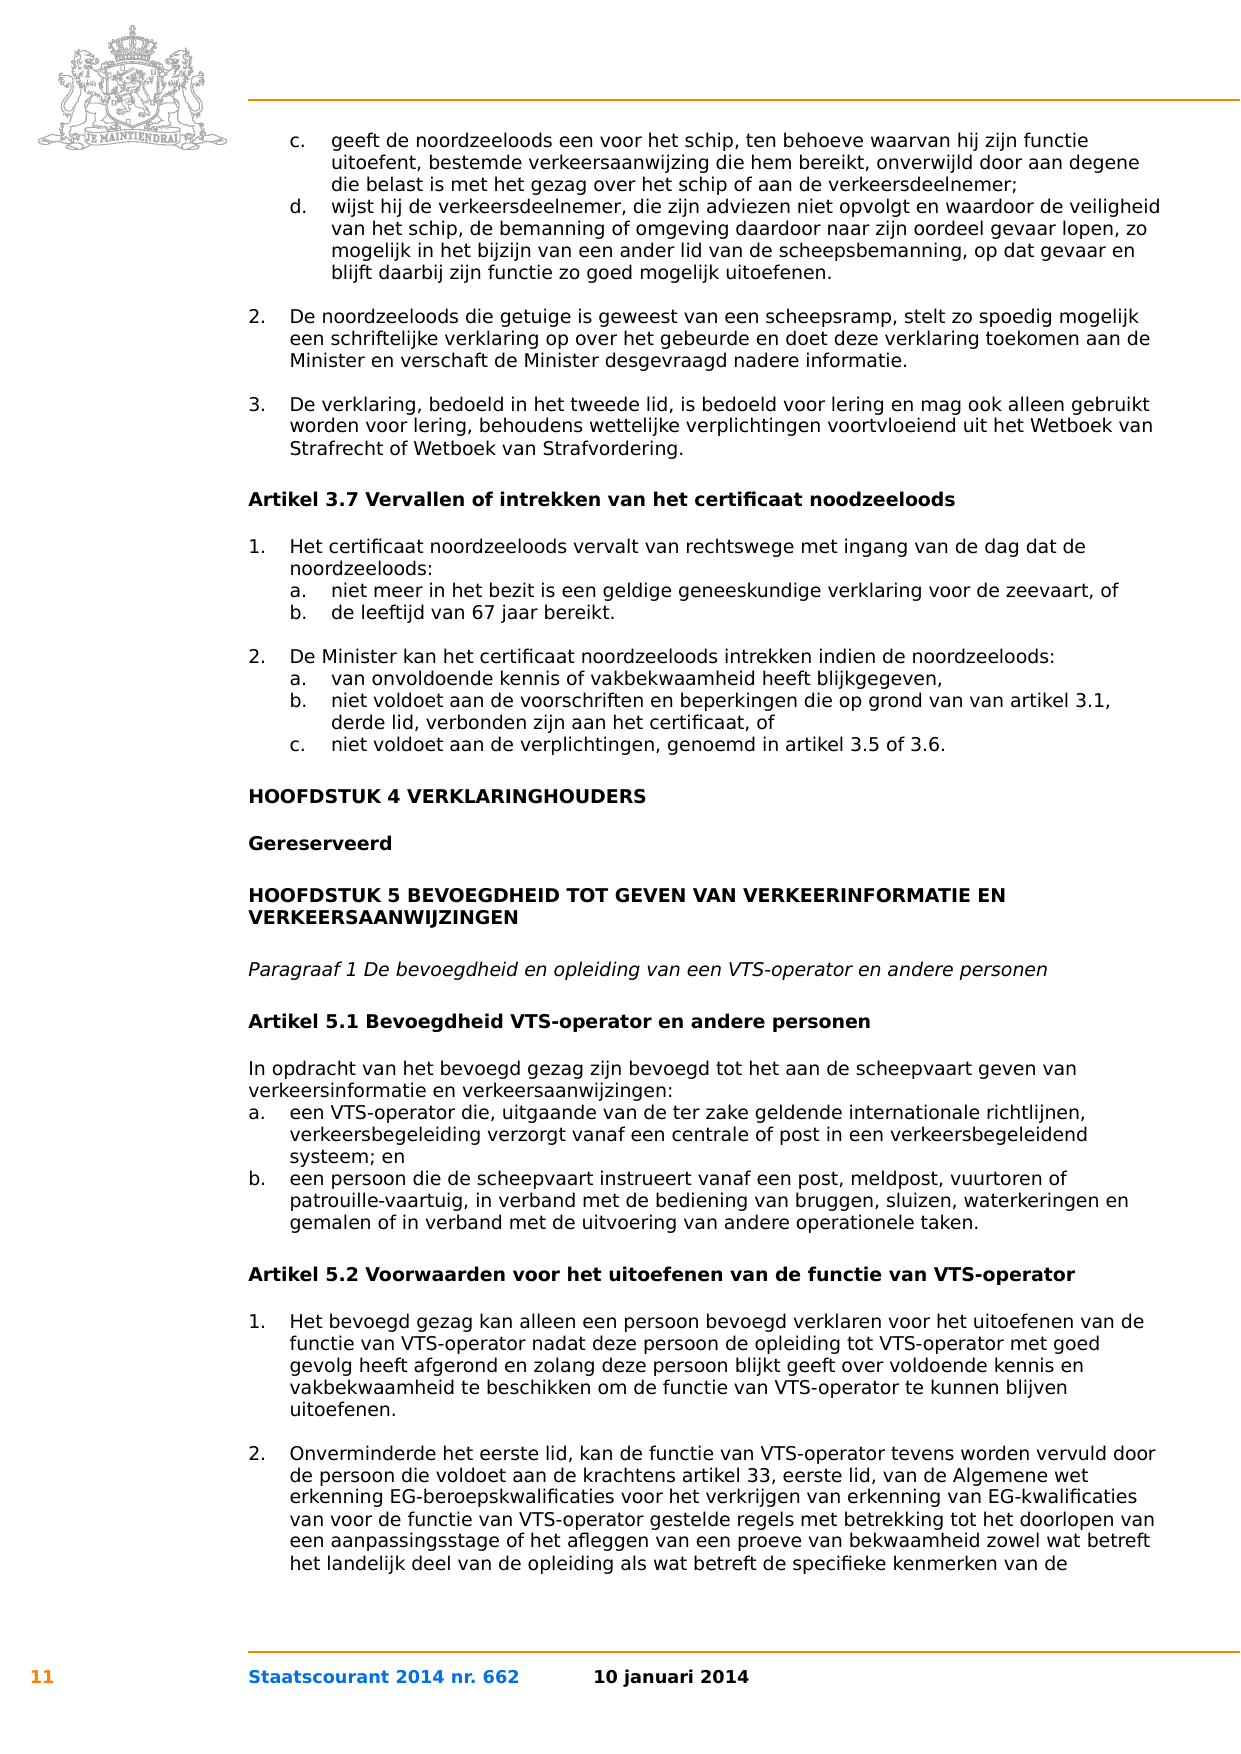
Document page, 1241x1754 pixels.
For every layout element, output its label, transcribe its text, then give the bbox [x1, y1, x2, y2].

subtitle Paragraaf 1 De bevoegdheid en opleiding van een VTS-operator en andere personen [248, 959, 1163, 981]
text c. geeft de noordzeeloods een voor het schip, ten behoeve waarvan hij zijn functie uitoefent, bestemde verkeersaanwijzing die hem bereikt, onverwijld door aan degene die belast is met het gezag over het schip of aan de verkeersdeelnemer; [289, 130, 1163, 196]
text 1. Het bevoegd gezag kan alleen een persoon bevoegd verklaren voor het uitoefenen van de functie van VTS-operator nadat deze persoon de opleiding tot VTS-operator met goed gevolg heeft afgerond en zolang deze persoon blijkt geeft over voldoende kennis en vakbekwaamheid te beschikken om de functie van VTS-operator te kunnen blijven uitoefenen. [248, 1311, 1163, 1421]
text 2. Onverminderde het eerste lid, kan de functie van VTS-operator tevens worden vervuld door de persoon die voldoet aan de krachtens artikel 33, eerste lid, van de Algemene wet erkenning EG-beroepskwalificaties voor het verkrijgen van erkenning van EG-kwalificaties van voor de functie van VTS-operator gestelde regels met betrekking tot het doorlopen van een aanpassingsstage of het afleggen van een proeve van bekwaamheid zowel wat betreft het landelijk deel van de opleiding als wat betreft de specifieke kenmerken van de [248, 1442, 1163, 1574]
text b. een persoon die de scheepvaart instrueert vanaf een post, meldpost, vuurtoren of patrouille-vaartuig, in verband met de bediening van bruggen, sluizen, waterkeringen en gemalen of in verband met de uitvoering van andere operationele taken. [248, 1168, 1163, 1234]
subtitle HOOFDSTUK 4 VERKLARINGHOUDERS [248, 786, 1163, 808]
text b. niet voldoet aan de voorschriften en beperkingen die op grond van van artikel 3.1, derde lid, verbonden zijn aan het certificaat, of [289, 690, 1163, 734]
text a. een VTS-operator die, uitgaande van de ter zake geldende internationale richtlijnen, verkeersbegeleiding verzorgt vanaf een centrale of post in een verkeersbegeleidend systeem; en [248, 1102, 1163, 1168]
text c. niet voldoet aan de verplichtingen, genoemd in artikel 3.5 of 3.6. [289, 734, 1163, 756]
text Gereserveerd [248, 833, 1163, 855]
text 1. Het certificaat noordzeeloods vervalt van rechtswege met ingang van de dag dat de noordzeeloods: [248, 536, 1163, 580]
text 3. De verklaring, bedoeld in het tweede lid, is bedoeld voor lering en mag ook alleen gebruikt worden voor lering, behoudens wettelijke verplichtingen voortvloeiend uit het Wetboek van Strafrecht of Wetboek van Strafvordering. [248, 393, 1163, 459]
subtitle HOOFDSTUK 5 BEVOEGDHEID TOT GEVEN VAN VERKEERINFORMATIE EN VERKEERSAANWIJZINGEN [248, 885, 1163, 929]
text 2. De noordzeeloods die getuige is geweest van een scheepsramp, stelt zo spoedig mogelijk een schriftelijke verklaring op over het gebeurde en doet deze verklaring toekomen aan de Minister en verschaft de Minister desgevraagd nadere informatie. [248, 306, 1163, 372]
subtitle Artikel 5.1 Bevoegdheid VTS-operator en andere personen [248, 1011, 1163, 1033]
text a. van onvoldoende kennis of vakbekwaamheid heeft blijkgegeven, [289, 668, 1163, 690]
picture [38, 25, 227, 150]
text d. wijst hij de verkeersdeelnemer, die zijn adviezen niet opvolgt en waardoor de veiligheid van het schip, de bemanning of omgeving daardoor naar zijn oordeel gevaar lopen, zo mogelijk in het bijzijn van een ander lid van de scheepsbemanning, op dat gevaar en blijft daarbij zijn functie zo goed mogelijk uitoefenen. [289, 196, 1163, 284]
text 2. De Minister kan het certificaat noordzeeloods intrekken indien de noordzeeloods: [248, 646, 1163, 668]
text In opdracht van het bevoegd gezag zijn bevoegd tot het aan de scheepvaart geven van verkeersinformatie en verkeersaanwijzingen: [248, 1058, 1163, 1102]
text a. niet meer in het bezit is een geldige geneeskundige verklaring voor de zeevaart, of [289, 580, 1163, 602]
subtitle Artikel 5.2 Voorwaarden voor het uitoefenen van de functie van VTS-operator [248, 1264, 1163, 1286]
text b. de leeftijd van 67 jaar bereikt. [289, 602, 1163, 624]
subtitle Artikel 3.7 Vervallen of intrekken van het certificaat noodzeeloods [248, 489, 1163, 511]
